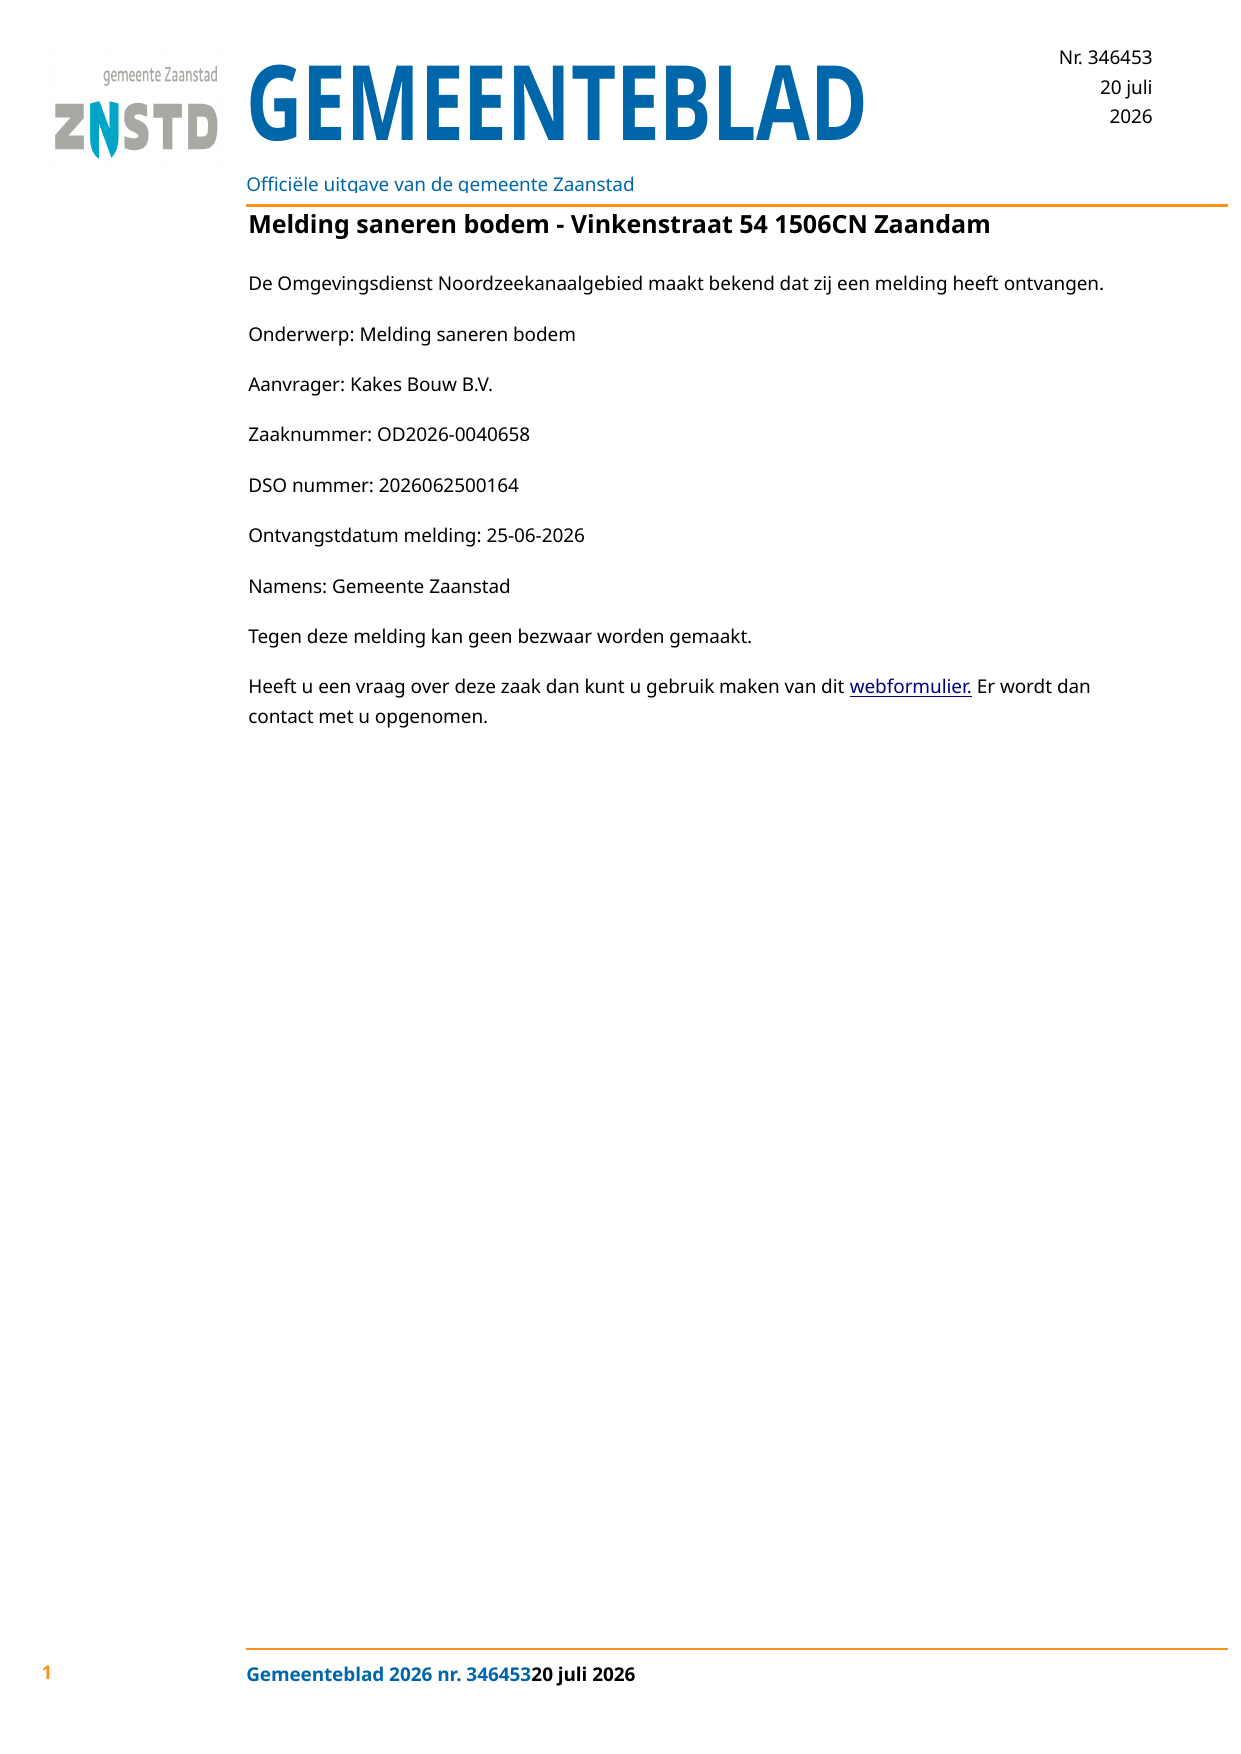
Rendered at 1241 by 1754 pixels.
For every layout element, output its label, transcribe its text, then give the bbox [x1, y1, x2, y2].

text Melding saneren bodem - Vinkenstraat 54 1506CN Zaandam [248, 207, 1152, 241]
text Namens: Gemeente Zaanstad [248, 573, 1152, 598]
text DSO nummer: 2026062500164 [248, 472, 1152, 498]
text Tegen deze melding kan geen bezwaar worden gemaakt. [248, 623, 1152, 649]
text Zaaknummer: OD2026-0040658 [248, 422, 1152, 447]
text Ontvangstdatum melding: 25-06-2026 [248, 522, 1152, 548]
text Aanvrager: Kakes Bouw B.V. [248, 371, 1152, 397]
text Onderwerp: Melding saneren bodem [248, 321, 1152, 346]
text De Omgevingsdienst Noordzeekanaalgebied maakt bekend dat zij een melding heeft ontvangen. [248, 270, 1152, 296]
text Heeft u een vraag over deze zaak dan kunt u gebruik maken van dit webformulier. Er wordt dan contact met u opgenomen. [248, 674, 1152, 729]
picture [41, 47, 231, 172]
